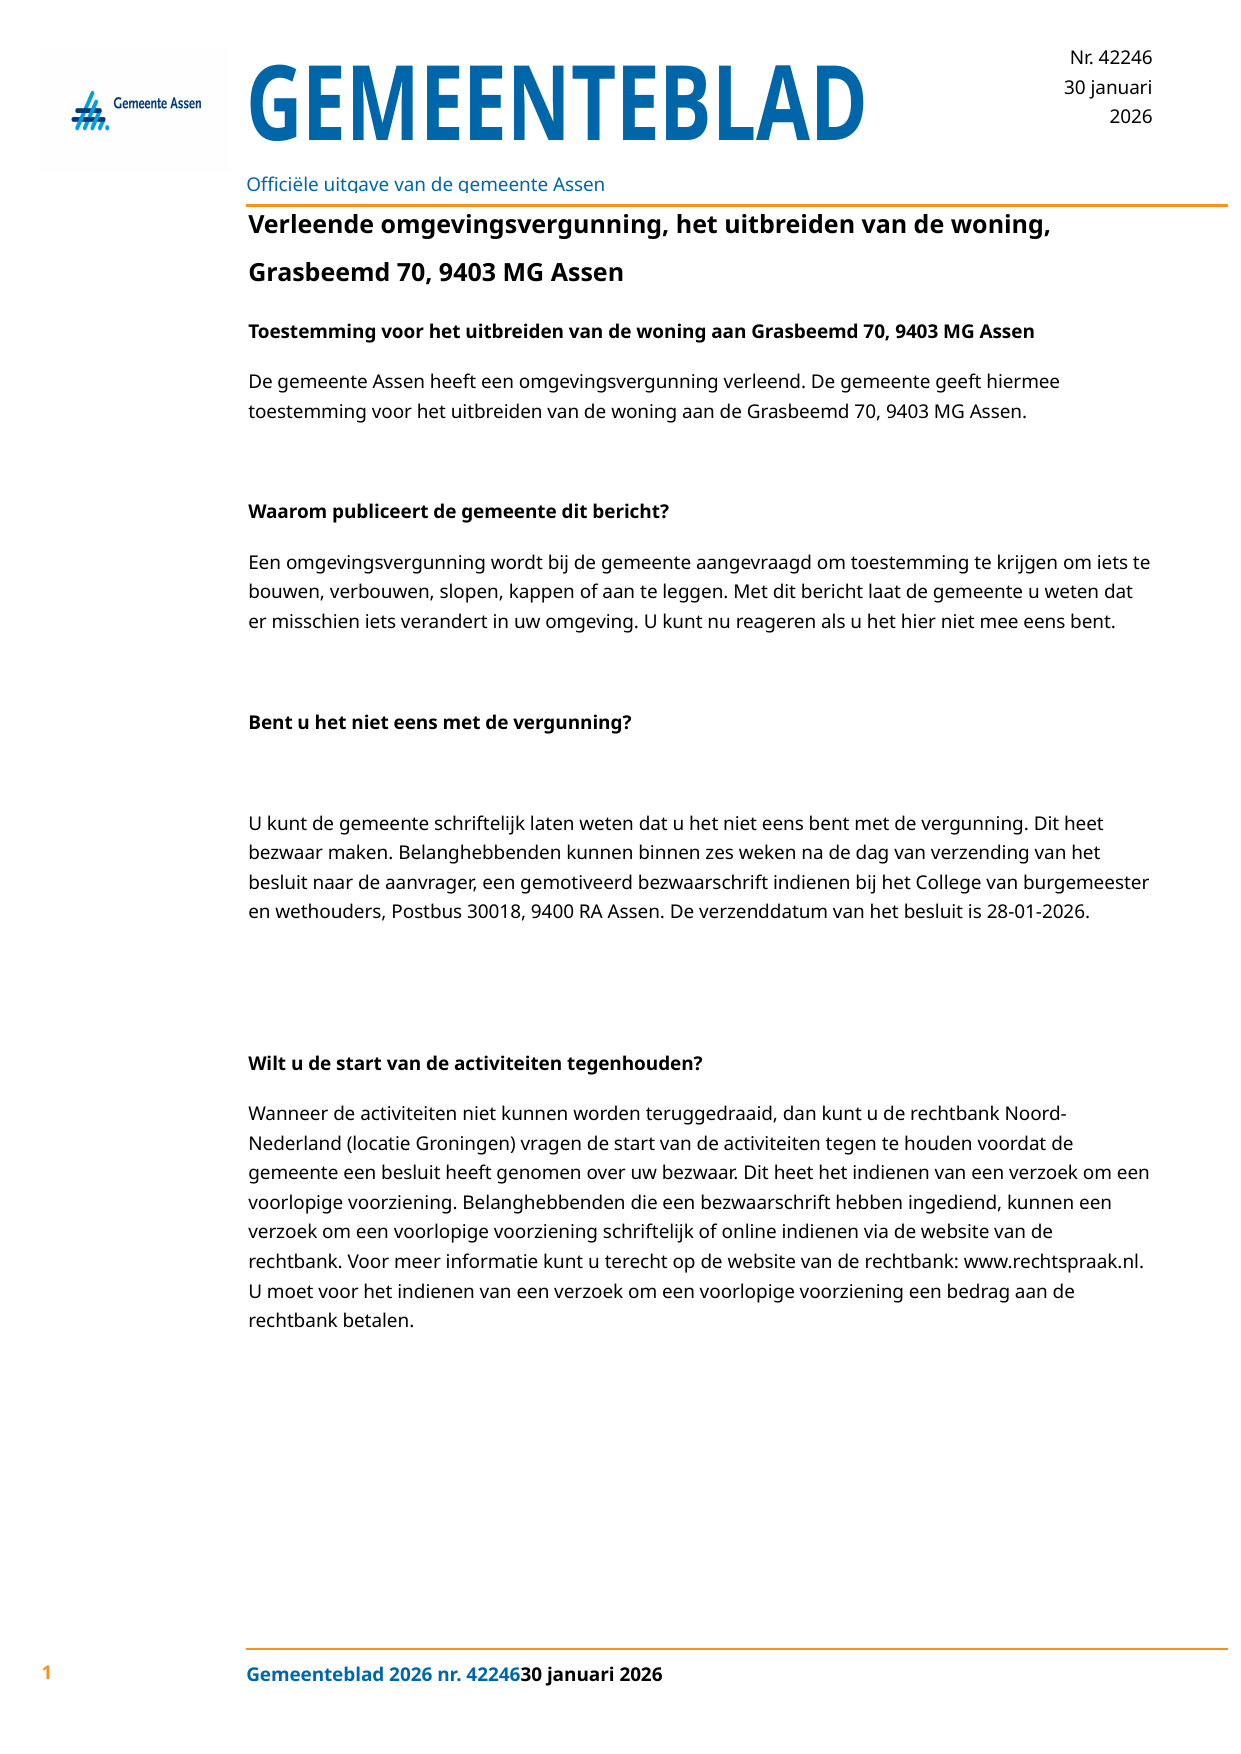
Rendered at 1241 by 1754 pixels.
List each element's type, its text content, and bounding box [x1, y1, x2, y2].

text Een omgevingsvergunning wordt bij de gemeente aangevraagd om toestemming te krijgen om iets te bouwen, verbouwen, slopen, kappen of aan te leggen. Met dit bericht laat de gemeente u weten dat er misschien iets verandert in uw omgeving. U kunt nu reageren als u het hier niet mee eens bent. [248, 549, 1152, 634]
text Verleende omgevingsvergunning, het uitbreiden van de woning, Grasbeemd 70, 9403 MG Assen [248, 207, 1152, 288]
picture [41, 47, 231, 172]
text Bent u het niet eens met de vergunning? [248, 709, 1152, 735]
text Wanneer de activiteiten niet kunnen worden teruggedraaid, dan kunt u de rechtbank Noord-Nederland (locatie Groningen) vragen de start van de activiteiten tegen te houden voordat de gemeente een besluit heeft genomen over uw bezwaar. Dit heet het indienen van een verzoek om een voorlopige voorziening. Belanghebbenden die een bezwaarschrift hebben ingediend, kunnen een verzoek om een voorlopige voorziening schriftelijk of online indienen via de website van de rechtbank. Voor meer informatie kunt u terecht op de website van de rechtbank: www.rechtspraak.nl. U moet voor het indienen van een verzoek om een voorlopige voorziening een bedrag aan de rechtbank betalen. [248, 1100, 1152, 1333]
text Toestemming voor het uitbreiden van de woning aan Grasbeemd 70, 9403 MG Assen [248, 318, 1152, 344]
text Wilt u de start van de activiteiten tegenhouden? [248, 1050, 1152, 1076]
text U kunt de gemeente schriftelijk laten weten dat u het niet eens bent met de vergunning. Dit heet bezwaar maken. Belanghebbenden kunnen binnen zes weken na de dag van verzending van het besluit naar de aanvrager, een gemotiveerd bezwaarschrift indienen bij het College van burgemeester en wethouders, Postbus 30018, 9400 RA Assen. De verzenddatum van het besluit is 28-01-2026. [248, 810, 1152, 924]
text De gemeente Assen heeft een omgevingsvergunning verleend. De gemeente geeft hiermee toestemming voor het uitbreiden van de woning aan de Grasbeemd 70, 9403 MG Assen. [248, 368, 1152, 424]
text Waarom publiceert de gemeente dit bericht? [248, 499, 1152, 524]
